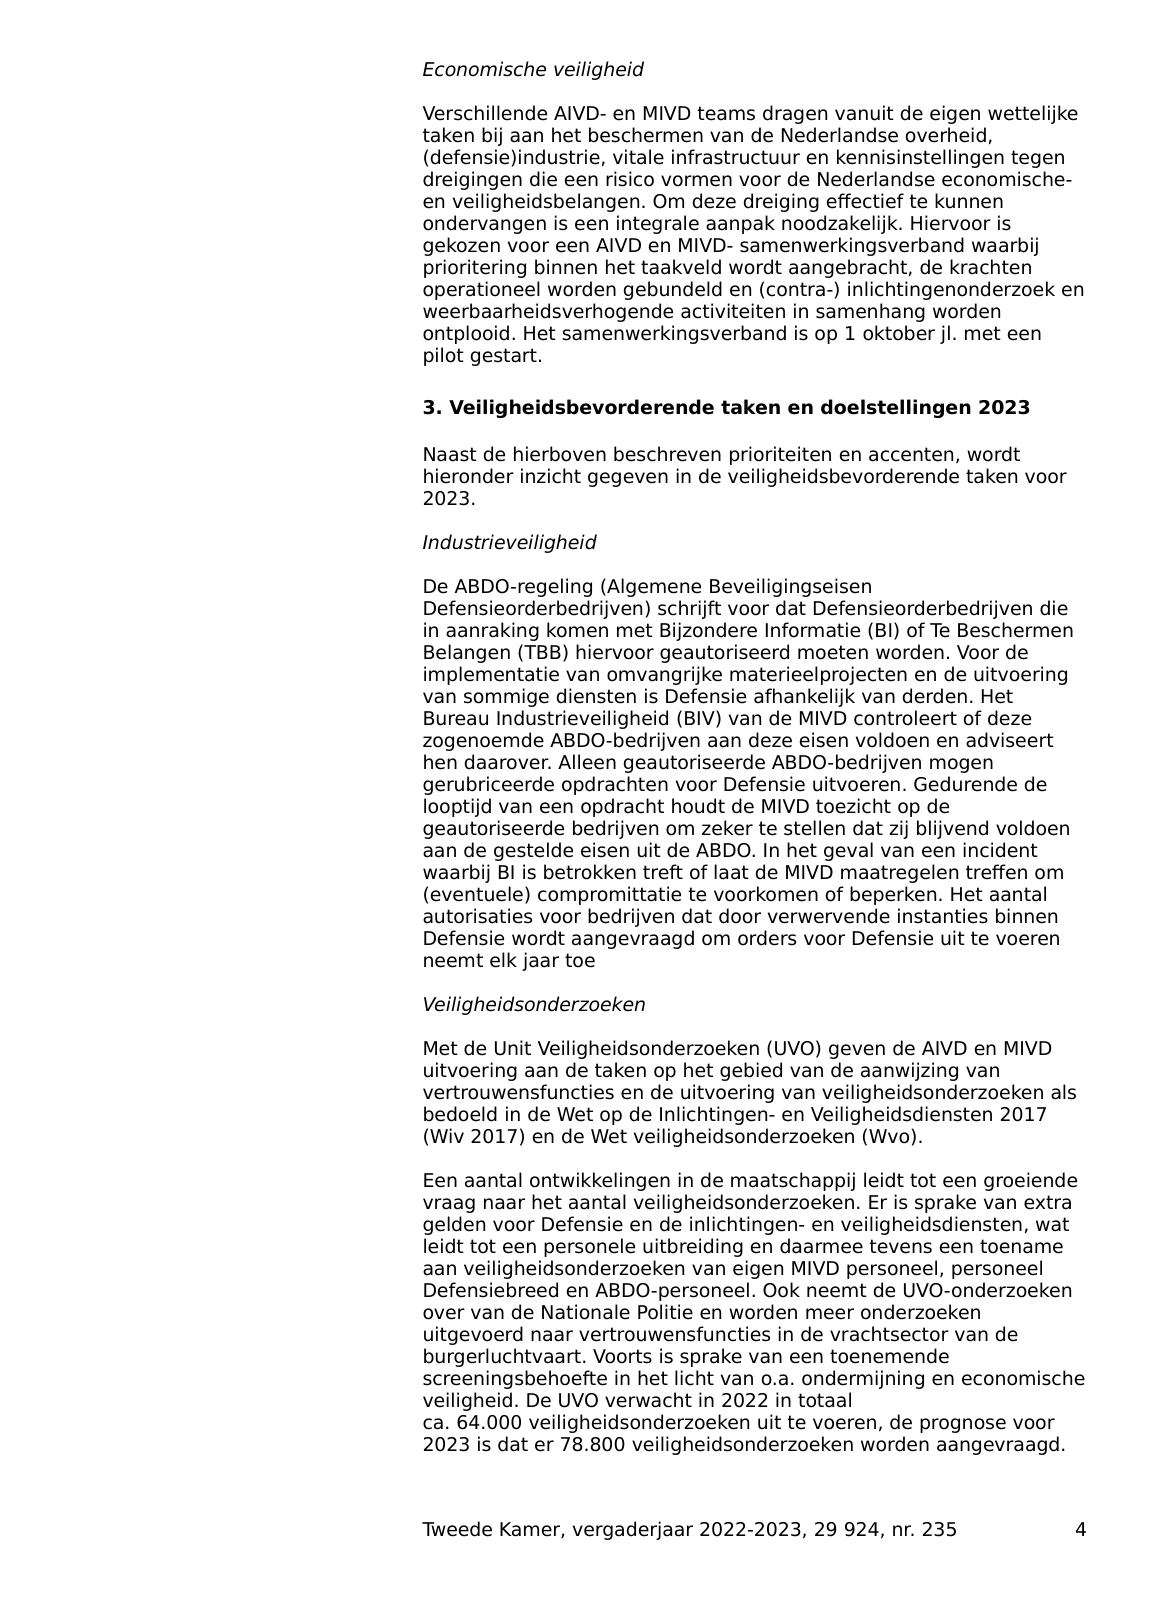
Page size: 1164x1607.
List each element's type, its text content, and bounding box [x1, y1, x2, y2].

subtitle Industrieveiligheid [422, 532, 1087, 554]
text De ABDO-regeling (Algemene Beveiligingseisen Defensieorderbedrijven) schrijft voor dat Defensieorderbedrijven die in aanraking komen met Bijzondere Informatie (BI) of Te Beschermen Belangen (TBB) hiervoor geautoriseerd moeten worden. Voor de implementatie van omvangrijke materieelprojecten en de uitvoering van sommige diensten is Defensie afhankelijk van derden. Het Bureau Industrieveiligheid (BIV) van de MIVD controleert of deze zogenoemde ABDO-bedrijven aan deze eisen voldoen en adviseert hen daarover. Alleen geautoriseerde ABDO-bedrijven mogen gerubriceerde opdrachten voor Defensie uitvoeren. Gedurende de looptijd van een opdracht houdt de MIVD toezicht op de geautoriseerde bedrijven om zeker te stellen dat zij blijvend voldoen aan de gestelde eisen uit de ABDO. In het geval van een incident waarbij BI is betrokken treft of laat de MIVD maatregelen treffen om (eventuele) compromittatie te voorkomen of beperken. Het aantal autorisaties voor bedrijven dat door verwervende instanties binnen Defensie wordt aangevraagd om orders voor Defensie uit te voeren neemt elk jaar toe [422, 576, 1087, 972]
subtitle 3. Veiligheidsbevorderende taken en doelstellingen 2023 [422, 397, 1087, 419]
subtitle Veiligheidsonderzoeken [422, 994, 1087, 1016]
text Verschillende AIVD- en MIVD teams dragen vanuit de eigen wettelijke taken bij aan het beschermen van de Nederlandse overheid, (defensie)industrie, vitale infrastructuur en kennisinstellingen tegen dreigingen die een risico vormen voor de Nederlandse economische- en veiligheidsbelangen. Om deze dreiging effectief te kunnen ondervangen is een integrale aanpak noodzakelijk. Hiervoor is gekozen voor een AIVD en MIVD- samenwerkingsverband waarbij prioritering binnen het taakveld wordt aangebracht, de krachten operationeel worden gebundeld en (contra-) inlichtingenonderzoek en weerbaarheidsverhogende activiteiten in samenhang worden ontplooid. Het samenwerkingsverband is op 1 oktober jl. met een pilot gestart. [422, 103, 1087, 367]
text Met de Unit Veiligheidsonderzoeken (UVO) geven de AIVD en MIVD uitvoering aan de taken op het gebied van de aanwijzing van vertrouwensfuncties en de uitvoering van veiligheidsonderzoeken als bedoeld in de Wet op de Inlichtingen- en Veiligheidsdiensten 2017 (Wiv 2017) en de Wet veiligheidsonderzoeken (Wvo). [422, 1038, 1087, 1148]
text Een aantal ontwikkelingen in de maatschappij leidt tot een groeiende vraag naar het aantal veiligheidsonderzoeken. Er is sprake van extra gelden voor Defensie en de inlichtingen- en veiligheidsdiensten, wat leidt tot een personele uitbreiding en daarmee tevens een toename aan veiligheidsonderzoeken van eigen MIVD personeel, personeel Defensiebreed en ABDO-personeel. Ook neemt de UVO-onderzoeken over van de Nationale Politie en worden meer onderzoeken uitgevoerd naar vertrouwensfuncties in de vrachtsector van de burgerluchtvaart. Voorts is sprake van een toenemende screeningsbehoefte in het licht van o.a. ondermijning en economische veiligheid. De UVO verwacht in 2022 in totaal ca. 64.000 veiligheidsonderzoeken uit te voeren, de prognose voor 2023 is dat er 78.800 veiligheidsonderzoeken worden aangevraagd. [422, 1170, 1087, 1456]
text Naast de hierboven beschreven prioriteiten en accenten, wordt hieronder inzicht gegeven in de veiligheidsbevorderende taken voor 2023. [422, 444, 1087, 510]
subtitle Economische veiligheid [422, 59, 1087, 81]
